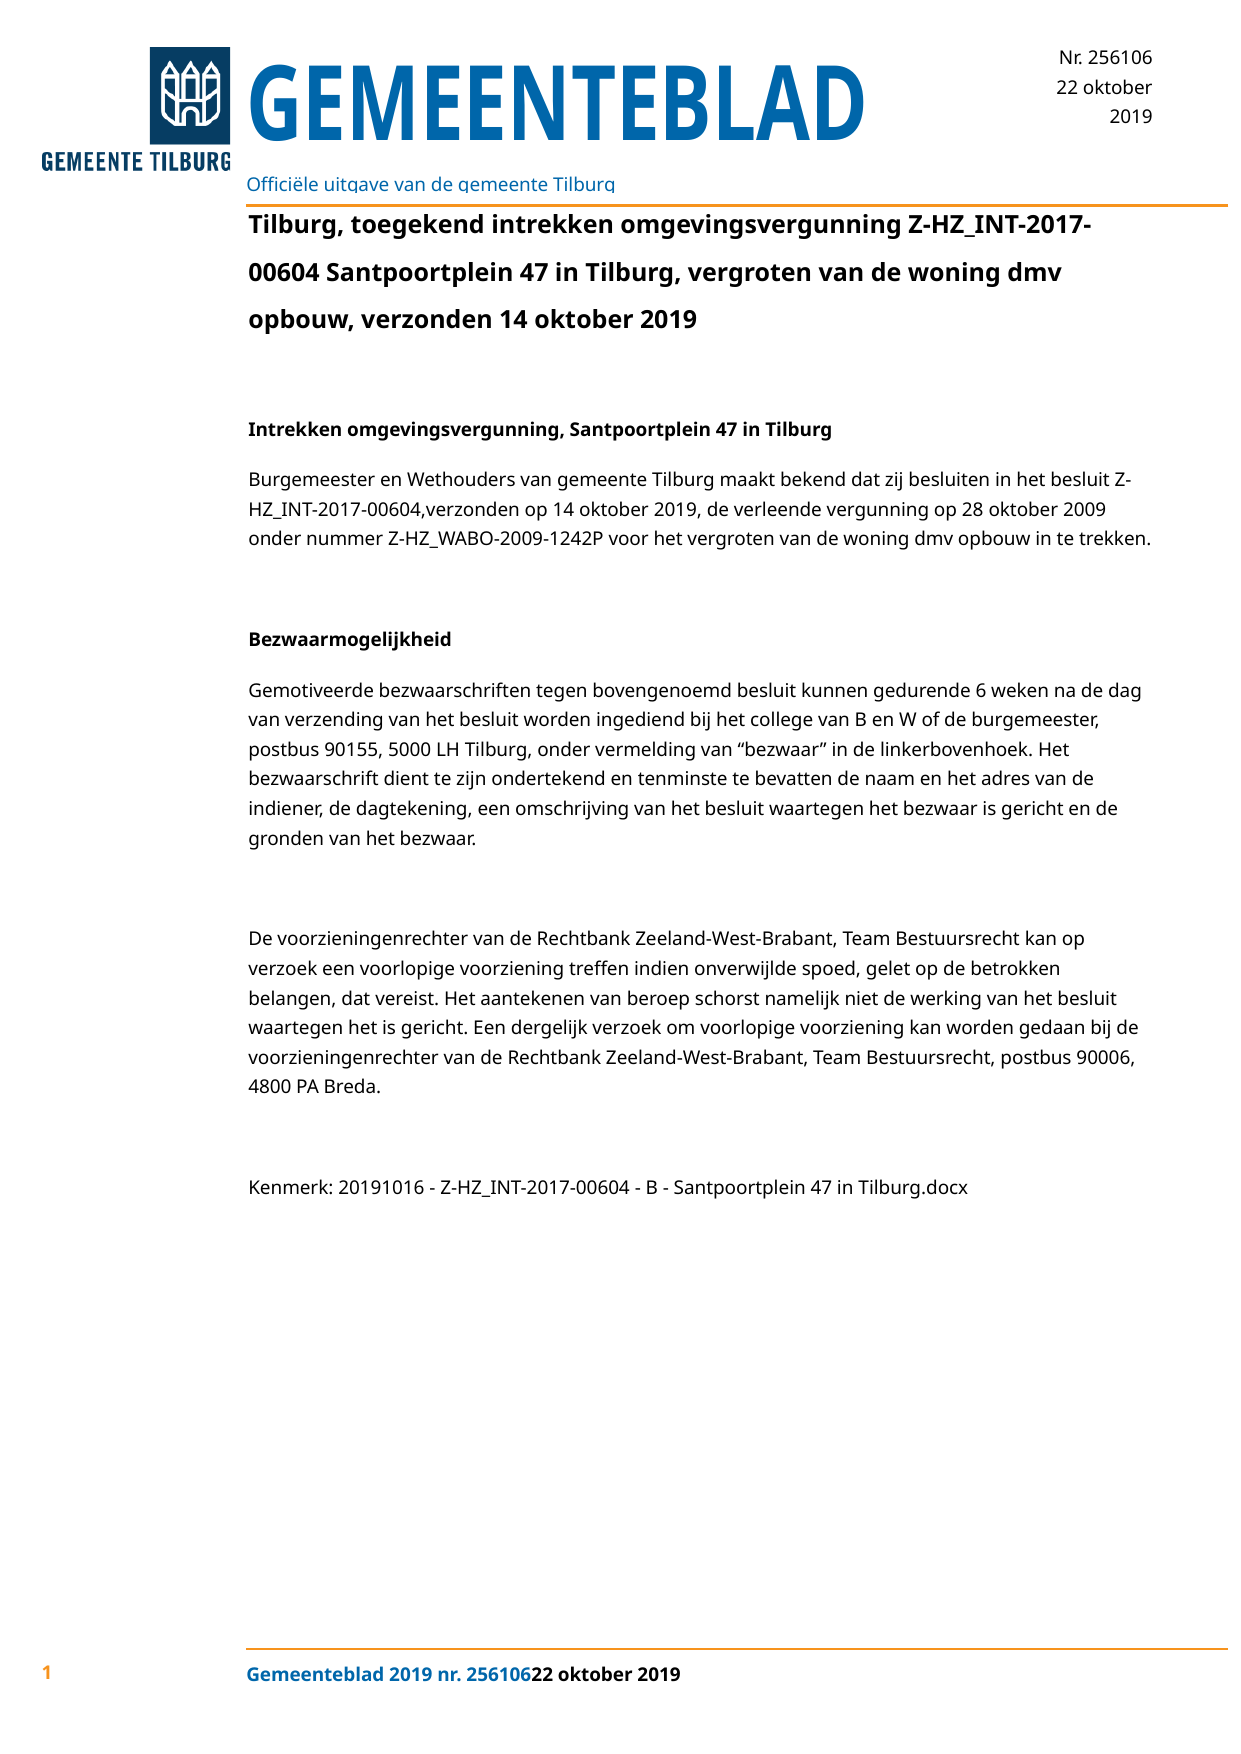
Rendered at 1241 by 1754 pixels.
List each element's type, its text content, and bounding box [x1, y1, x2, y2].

text Burgemeester en Wethouders van gemeente Tilburg maakt bekend dat zij besluiten in het besluit Z-HZ_INT-2017-00604,verzonden op 14 oktober 2019, de verleende vergunning op 28 oktober 2009 onder nummer Z-HZ_WABO-2009-1242P voor het vergroten van de woning dmv opbouw in te trekken. [248, 466, 1152, 551]
text Kenmerk: 20191016 - Z-HZ_INT-2017-00604 - B - Santpoortplein 47 in Tilburg.docx [248, 1174, 1152, 1200]
text Intrekken omgevingsvergunning, Santpoortplein 47 in Tilburg [248, 416, 1152, 442]
picture [41, 47, 231, 172]
text Gemotiveerde bezwaarschriften tegen bovengenoemd besluit kunnen gedurende 6 weken na de dag van verzending van het besluit worden ingediend bij het college van B en W of de burgemeester, postbus 90155, 5000 LH Tilburg, onder vermelding van “bezwaar” in de linkerbovenhoek. Het bezwaarschrift dient te zijn ondertekend en tenminste te bevatten de naam en het adres van de indiener, de dagtekening, een omschrijving van het besluit waartegen het bezwaar is gericht en de gronden van het bezwaar. [248, 677, 1152, 850]
text De voorzieningenrechter van de Rechtbank Zeeland-West-Brabant, Team Bestuursrecht kan op verzoek een voorlopige voorziening treffen indien onverwijlde spoed, gelet op de betrokken belangen, dat vereist. Het aantekenen van beroep schorst namelijk niet de werking van het besluit waartegen het is gericht. Een dergelijk verzoek om voorlopige voorziening kan worden gedaan bij de voorzieningenrechter van de Rechtbank Zeeland-West-Brabant, Team Bestuursrecht, postbus 90006, 4800 PA Breda. [248, 926, 1152, 1099]
text Tilburg, toegekend intrekken omgevingsvergunning Z-HZ_INT-2017-00604 Santpoortplein 47 in Tilburg, vergroten van de woning dmv opbouw, verzonden 14 oktober 2019 [248, 207, 1152, 336]
text Bezwaarmogelijkheid [248, 626, 1152, 652]
